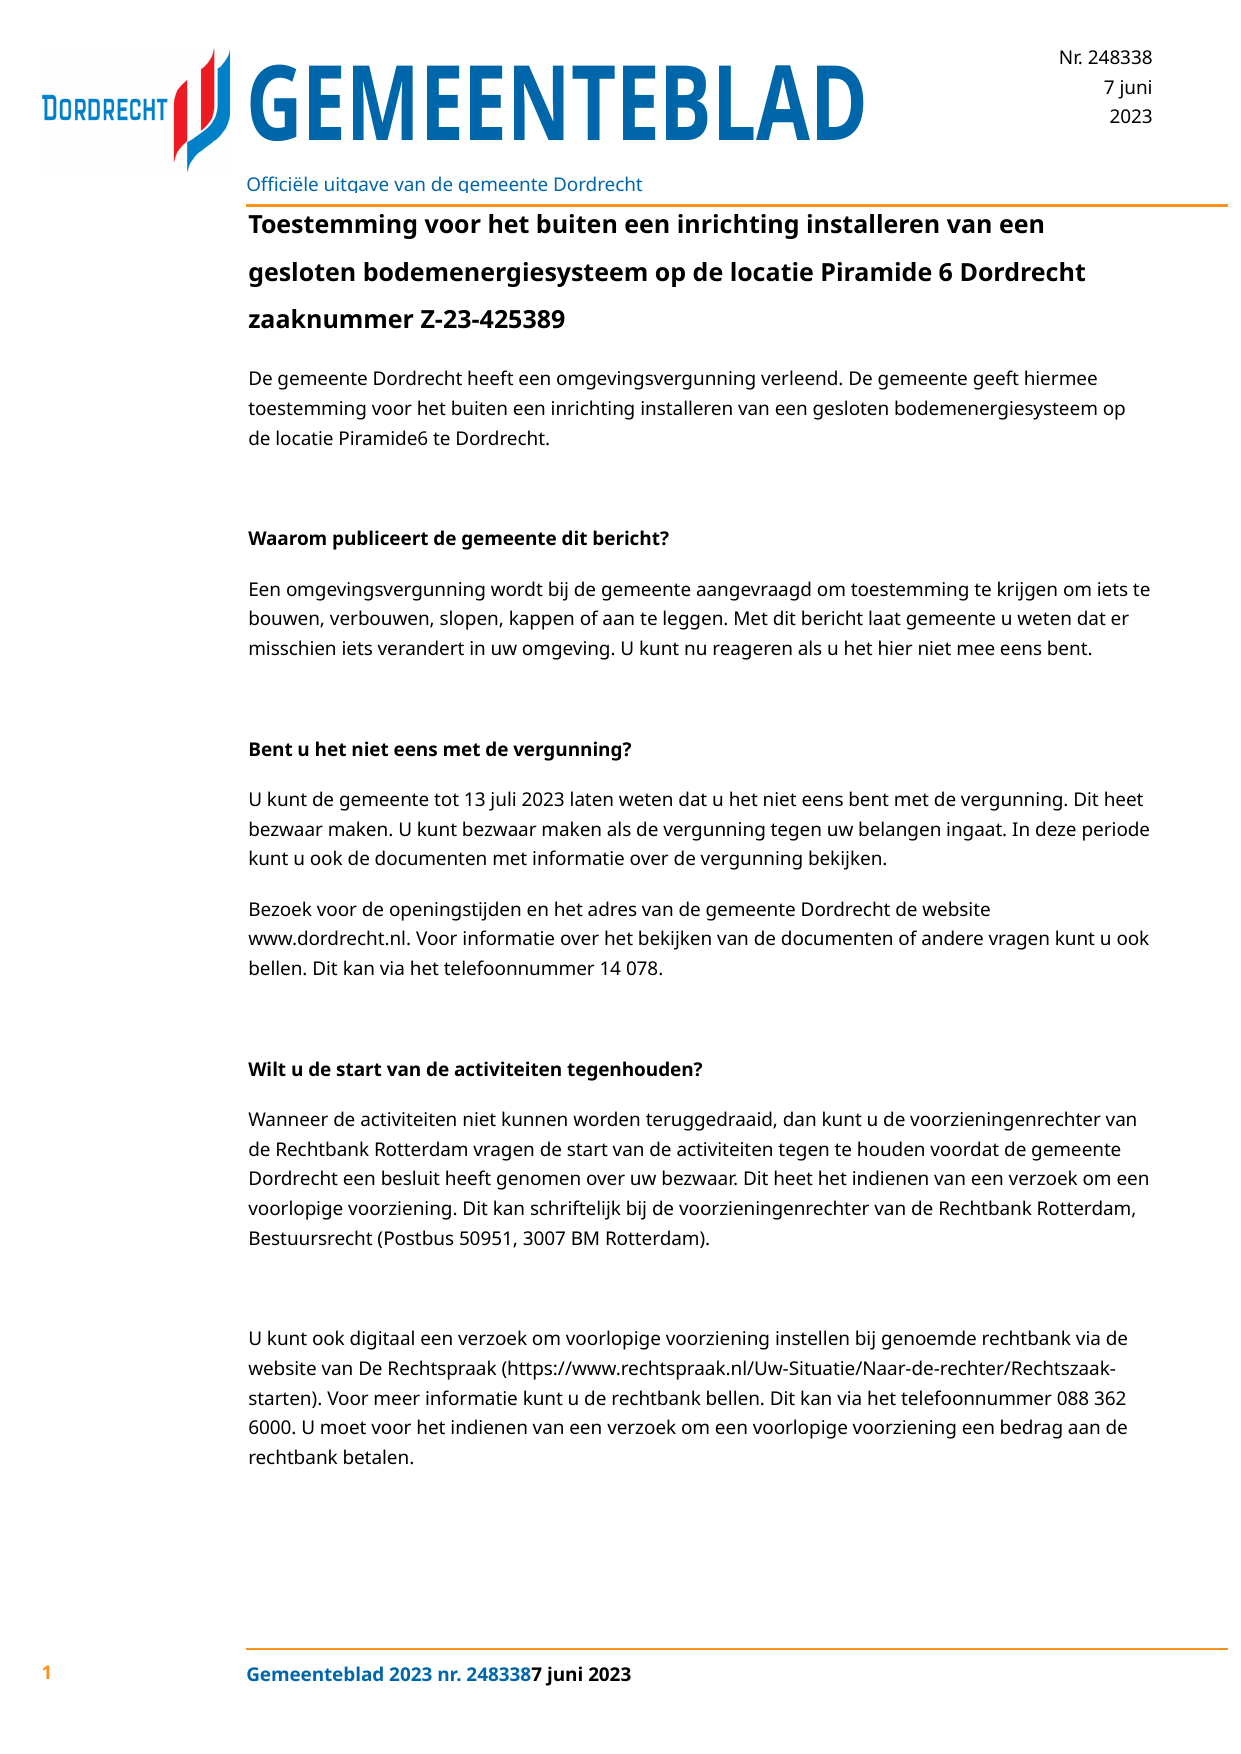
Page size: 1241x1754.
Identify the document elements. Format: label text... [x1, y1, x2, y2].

text U kunt de gemeente tot 13 juli 2023 laten weten dat u het niet eens bent met de vergunning. Dit heet bezwaar maken. U kunt bezwaar maken als de vergunning tegen uw belangen ingaat. In deze periode kunt u ook de documenten met informatie over de vergunning bekijken. [248, 786, 1152, 871]
text Een omgevingsvergunning wordt bij de gemeente aangevraagd om toestemming te krijgen om iets te bouwen, verbouwen, slopen, kappen of aan te leggen. Met dit bericht laat gemeente u weten dat er misschien iets verandert in uw omgeving. U kunt nu reageren als u het hier niet mee eens bent. [248, 576, 1152, 661]
text U kunt ook digitaal een verzoek om voorlopige voorziening instellen bij genoemde rechtbank via de website van De Rechtspraak (https://www.rechtspraak.nl/Uw-Situatie/Naar-de-rechter/Rechtszaak-starten). Voor meer informatie kunt u de rechtbank bellen. Dit kan via het telefoonnummer 088 362 6000. U moet voor het indienen van een verzoek om een voorlopige voorziening een bedrag aan de rechtbank betalen. [248, 1326, 1152, 1469]
text Bent u het niet eens met de vergunning? [248, 736, 1152, 762]
text De gemeente Dordrecht heeft een omgevingsvergunning verleend. De gemeente geeft hiermee toestemming voor het buiten een inrichting installeren van een gesloten bodemenergiesysteem op de locatie Piramide6 te Dordrecht. [248, 366, 1152, 450]
text Wanneer de activiteiten niet kunnen worden teruggedraaid, dan kunt u de voorzieningenrechter van de Rechtbank Rotterdam vragen de start van de activiteiten tegen te houden voordat de gemeente Dordrecht een besluit heeft genomen over uw bezwaar. Dit heet het indienen van een verzoek om een voorlopige voorziening. Dit kan schriftelijk bij de voorzieningenrechter van de Rechtbank Rotterdam, Bestuursrecht (Postbus 50951, 3007 BM Rotterdam). [248, 1106, 1152, 1250]
text Bezoek voor de openingstijden en het adres van de gemeente Dordrecht de website www.dordrecht.nl. Voor informatie over het bekijken van de documenten of andere vragen kunt u ook bellen. Dit kan via het telefoonnummer 14 078. [248, 896, 1152, 981]
text Toestemming voor het buiten een inrichting installeren van een gesloten bodemenergiesysteem op de locatie Piramide 6 Dordrecht zaaknummer Z-23-425389 [248, 207, 1152, 336]
text Waarom publiceert de gemeente dit bericht? [248, 526, 1152, 551]
picture [41, 47, 231, 172]
text Wilt u de start van de activiteiten tegenhouden? [248, 1056, 1152, 1082]
